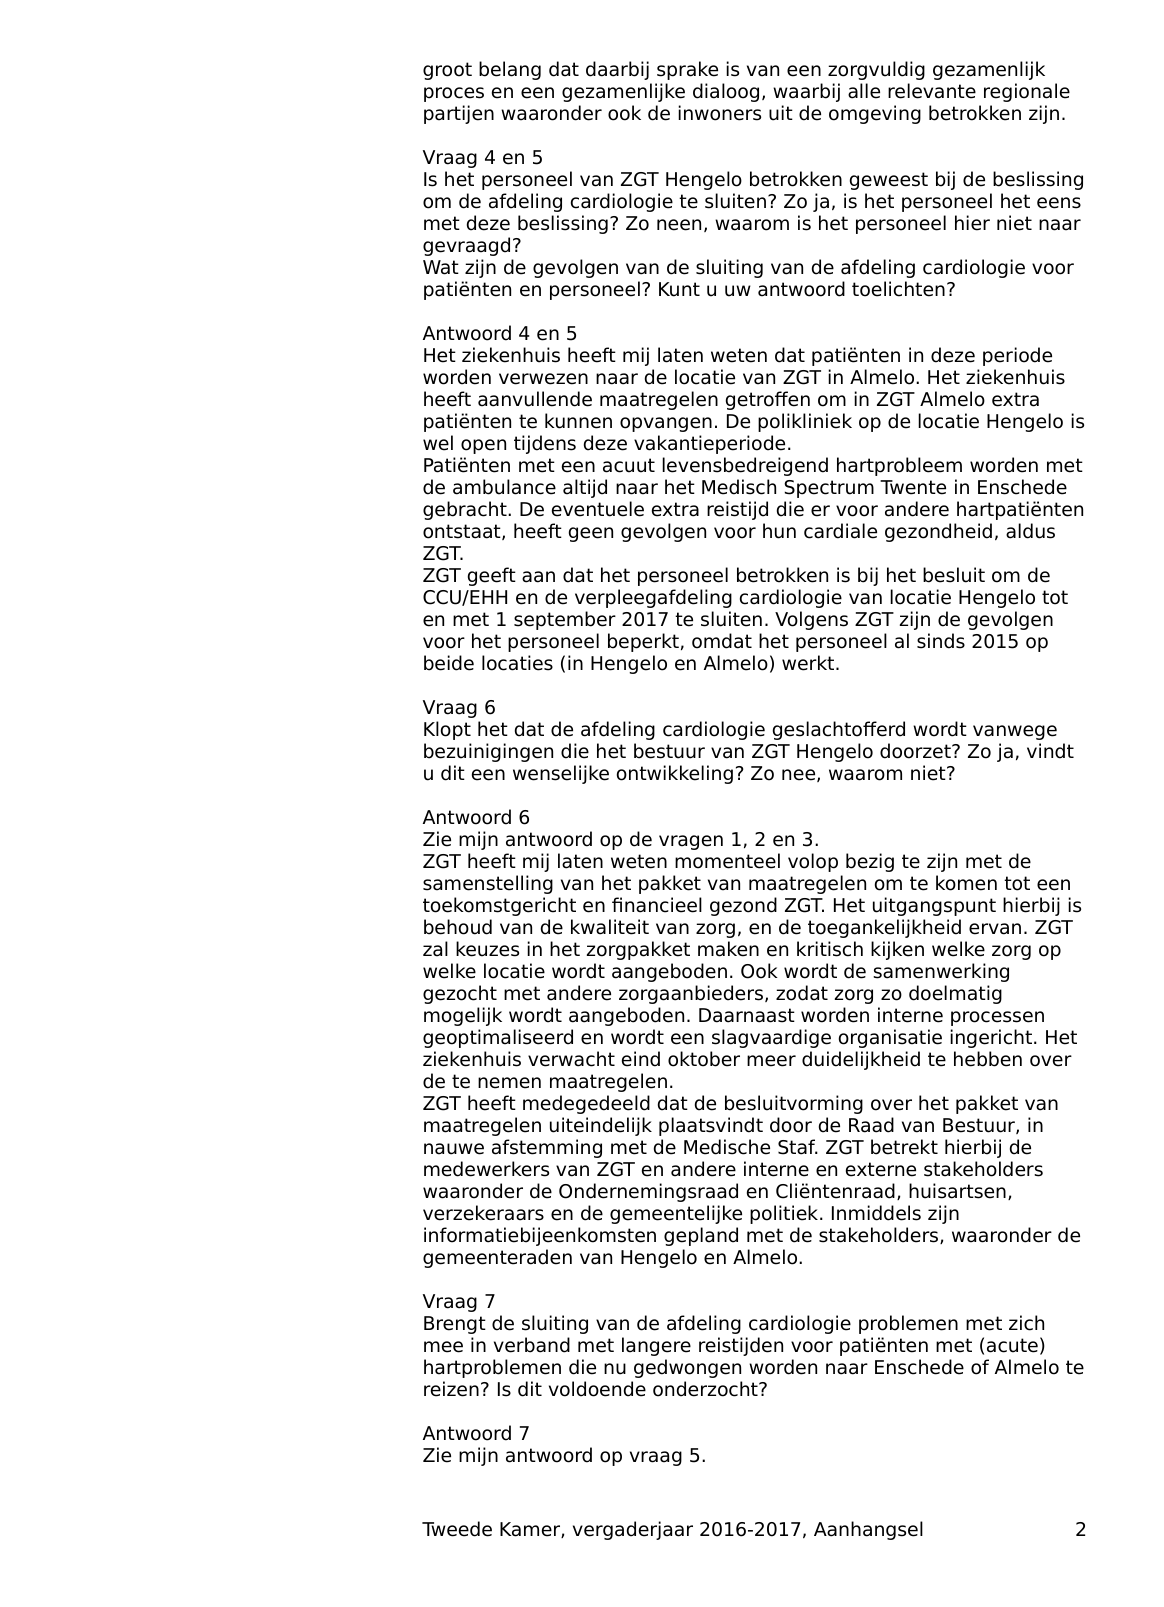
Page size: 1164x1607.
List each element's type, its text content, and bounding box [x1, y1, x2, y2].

text Antwoord 6 [422, 807, 1087, 829]
text Klopt het dat de afdeling cardiologie geslachtofferd wordt vanwege bezuinigingen die het bestuur van ZGT Hengelo doorzet? Zo ja, vindt u dit een wenselijke ontwikkeling? Zo nee, waarom niet? [422, 719, 1087, 785]
text Antwoord 7 [422, 1423, 1087, 1445]
text ZGT heeft mij laten weten momenteel volop bezig te zijn met de samenstelling van het pakket van maatregelen om te komen tot een toekomstgericht en financieel gezond ZGT. Het uitgangspunt hierbij is behoud van de kwaliteit van zorg, en de toegankelijkheid ervan. ZGT zal keuzes in het zorgpakket maken en kritisch kijken welke zorg op welke locatie wordt aangeboden. Ook wordt de samenwerking gezocht met andere zorgaanbieders, zodat zorg zo doelmatig mogelijk wordt aangeboden. Daarnaast worden interne processen geoptimaliseerd en wordt een slagvaardige organisatie ingericht. Het ziekenhuis verwacht eind oktober meer duidelijkheid te hebben over de te nemen maatregelen. [422, 851, 1087, 1093]
text Is het personeel van ZGT Hengelo betrokken geweest bij de beslissing om de afdeling cardiologie te sluiten? Zo ja, is het personeel het eens met deze beslissing? Zo neen, waarom is het personeel hier niet naar gevraagd? [422, 169, 1087, 257]
text Antwoord 4 en 5 [422, 323, 1087, 345]
text groot belang dat daarbij sprake is van een zorgvuldig gezamenlijk proces en een gezamenlijke dialoog, waarbij alle relevante regionale partijen waaronder ook de inwoners uit de omgeving betrokken zijn. [422, 59, 1087, 125]
text Zie mijn antwoord op vraag 5. [422, 1445, 1087, 1467]
text ZGT geeft aan dat het personeel betrokken is bij het besluit om de CCU/EHH en de verpleegafdeling cardiologie van locatie Hengelo tot en met 1 september 2017 te sluiten. Volgens ZGT zijn de gevolgen voor het personeel beperkt, omdat het personeel al sinds 2015 op beide locaties (in Hengelo en Almelo) werkt. [422, 565, 1087, 675]
text Brengt de sluiting van de afdeling cardiologie problemen met zich mee in verband met langere reistijden voor patiënten met (acute) hartproblemen die nu gedwongen worden naar Enschede of Almelo te reizen? Is dit voldoende onderzocht? [422, 1313, 1087, 1401]
text Wat zijn de gevolgen van de sluiting van de afdeling cardiologie voor patiënten en personeel? Kunt u uw antwoord toelichten? [422, 257, 1087, 301]
text Zie mijn antwoord op de vragen 1, 2 en 3. [422, 829, 1087, 851]
text Vraag 4 en 5 [422, 147, 1087, 169]
text Patiënten met een acuut levensbedreigend hartprobleem worden met de ambulance altijd naar het Medisch Spectrum Twente in Enschede gebracht. De eventuele extra reistijd die er voor andere hartpatiënten ontstaat, heeft geen gevolgen voor hun cardiale gezondheid, aldus ZGT. [422, 455, 1087, 565]
text Vraag 6 [422, 697, 1087, 719]
text ZGT heeft medegedeeld dat de besluitvorming over het pakket van maatregelen uiteindelijk plaatsvindt door de Raad van Bestuur, in nauwe afstemming met de Medische Staf. ZGT betrekt hierbij de medewerkers van ZGT en andere interne en externe stakeholders waaronder de Ondernemingsraad en Cliëntenraad, huisartsen, verzekeraars en de gemeentelijke politiek. Inmiddels zijn informatiebijeenkomsten gepland met de stakeholders, waaronder de gemeenteraden van Hengelo en Almelo. [422, 1093, 1087, 1269]
text Het ziekenhuis heeft mij laten weten dat patiënten in deze periode worden verwezen naar de locatie van ZGT in Almelo. Het ziekenhuis heeft aanvullende maatregelen getroffen om in ZGT Almelo extra patiënten te kunnen opvangen. De polikliniek op de locatie Hengelo is wel open tijdens deze vakantieperiode. [422, 345, 1087, 455]
text Vraag 7 [422, 1291, 1087, 1313]
